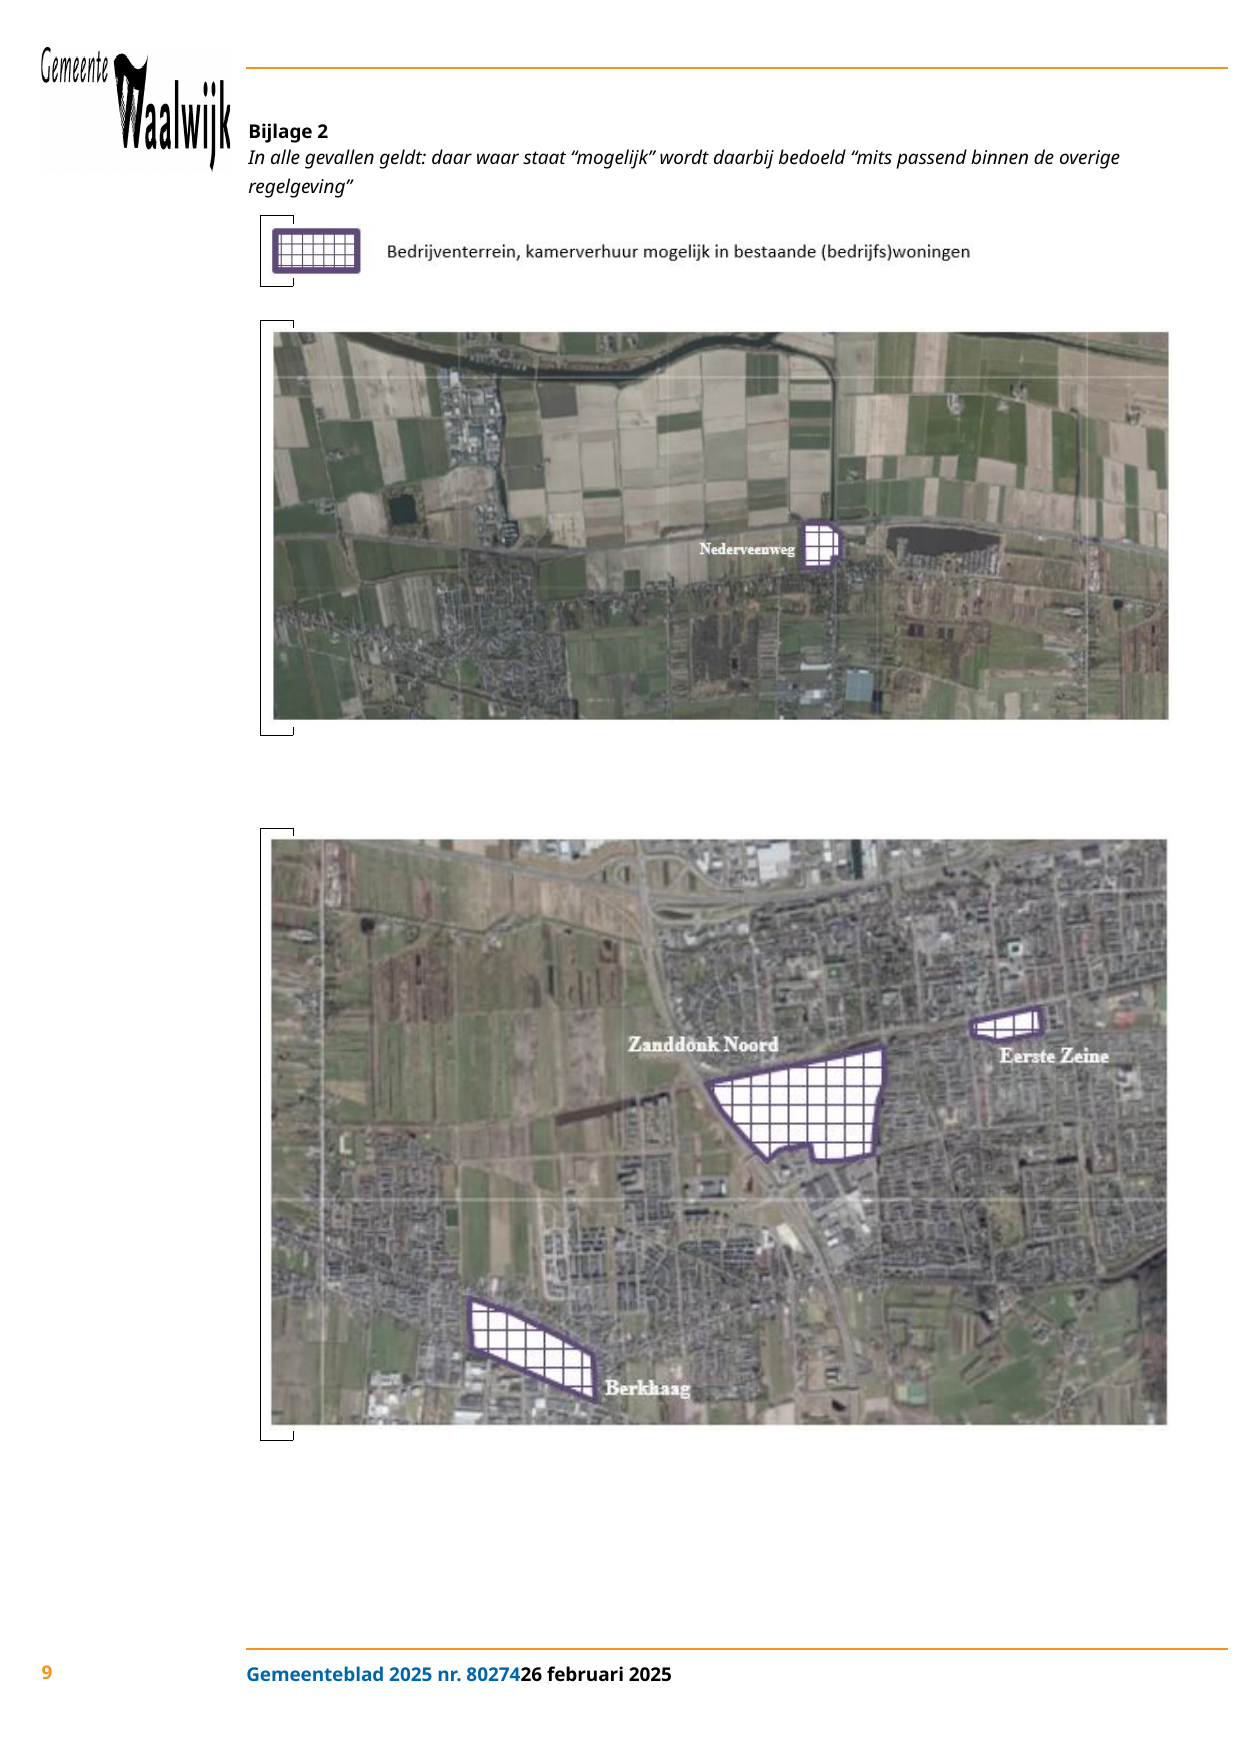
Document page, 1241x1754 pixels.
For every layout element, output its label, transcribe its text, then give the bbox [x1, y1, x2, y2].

picture [41, 47, 231, 172]
picture [268, 224, 978, 278]
text Bijlage 2 [248, 116, 1152, 144]
picture [268, 328, 1173, 727]
text In alle gevallen geldt: daar waar staat “mogelijk” wordt daarbij bedoeld “mits passend binnen de overige regelgeving” [248, 144, 1152, 199]
picture [268, 836, 1173, 1431]
